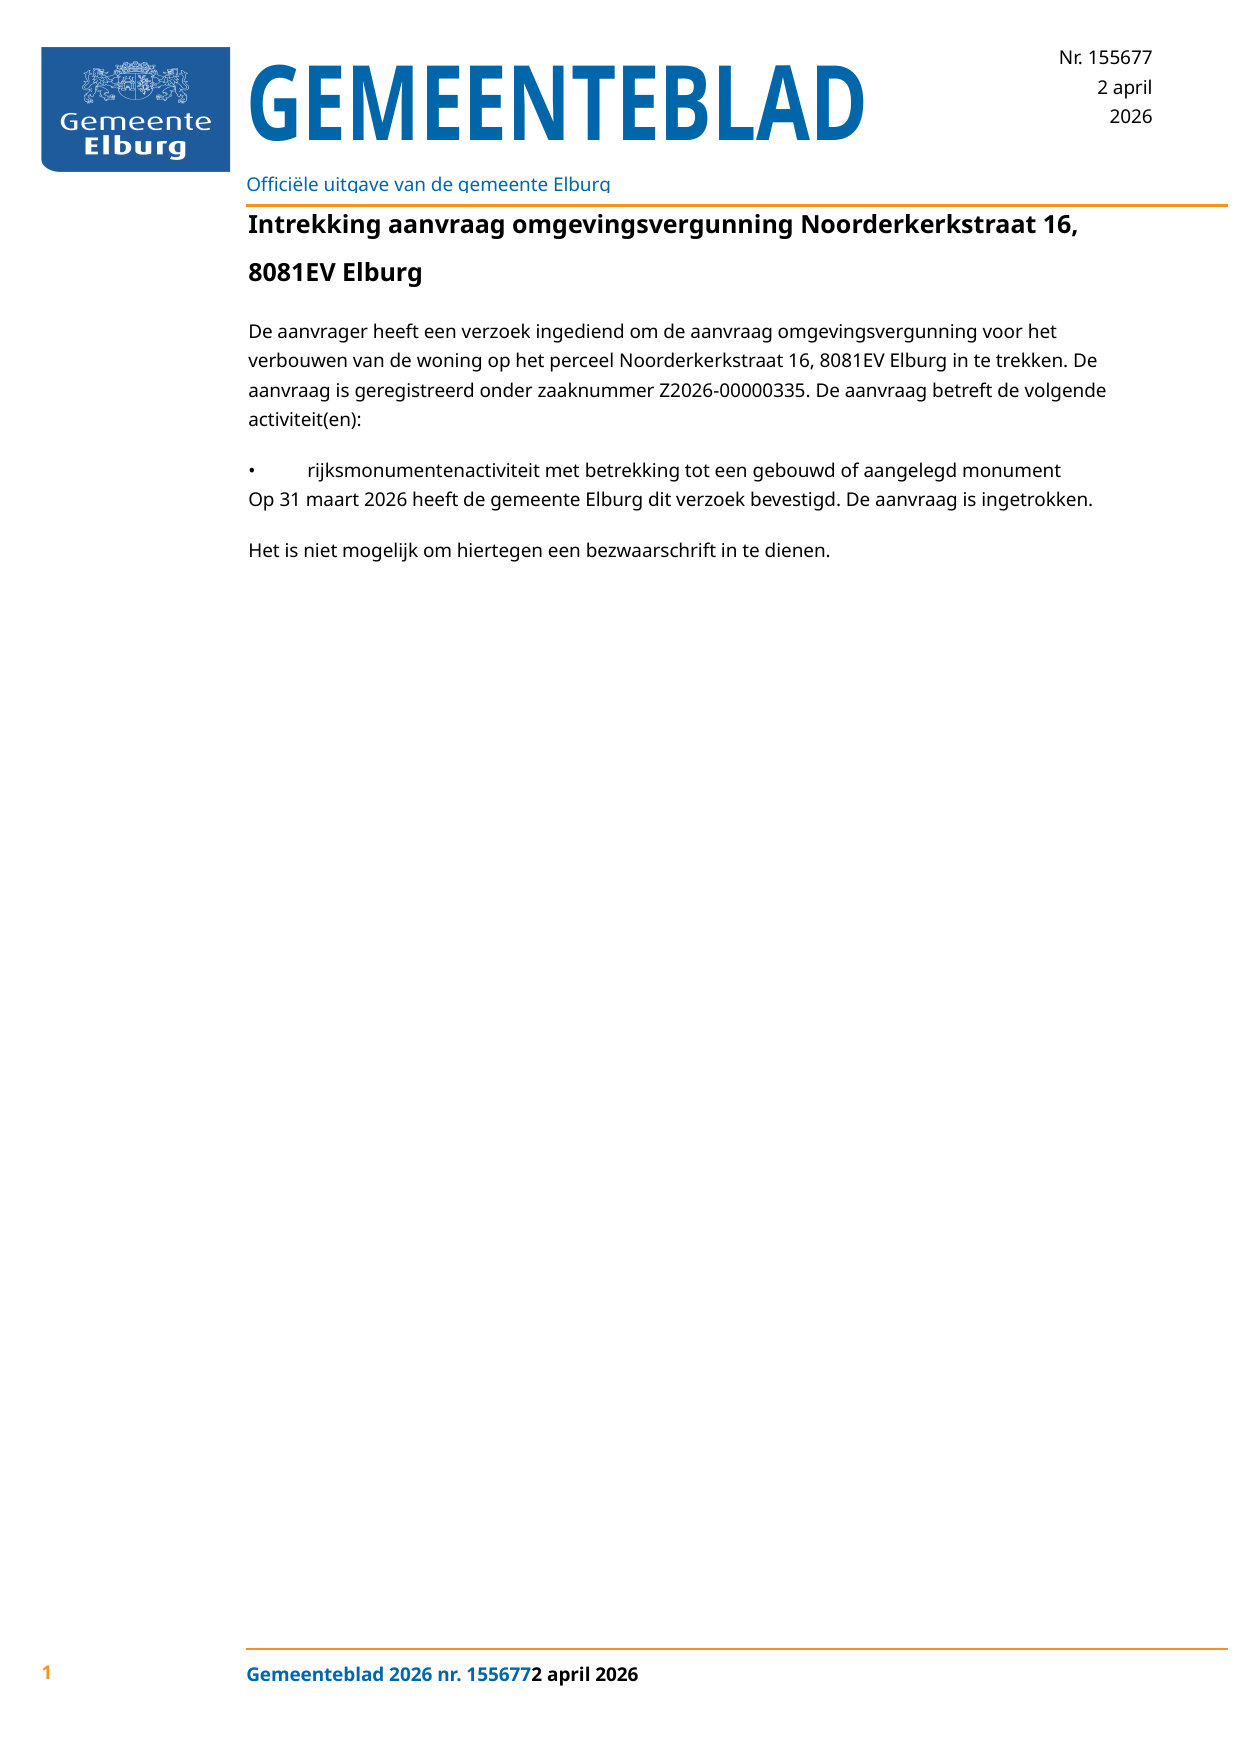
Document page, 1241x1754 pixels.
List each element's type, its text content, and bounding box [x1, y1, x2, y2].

text De aanvrager heeft een verzoek ingediend om de aanvraag omgevingsvergunning voor het verbouwen van de woning op het perceel Noorderkerkstraat 16, 8081EV Elburg in te trekken. De aanvraag is geregistreerd onder zaaknummer Z2026-00000335. De aanvraag betreft de volgende activiteit(en): [248, 318, 1152, 432]
text Op 31 maart 2026 heeft de gemeente Elburg dit verzoek bevestigd. De aanvraag is ingetrokken. [248, 487, 1152, 512]
list rijksmonumentenactiviteit met betrekking tot een gebouwd of aangelegd monument [248, 457, 1152, 483]
text Intrekking aanvraag omgevingsvergunning Noorderkerkstraat 16, 8081EV Elburg [248, 207, 1152, 288]
picture [41, 47, 231, 172]
text Het is niet mogelijk om hiertegen een bezwaarschrift in te dienen. [248, 537, 1152, 563]
